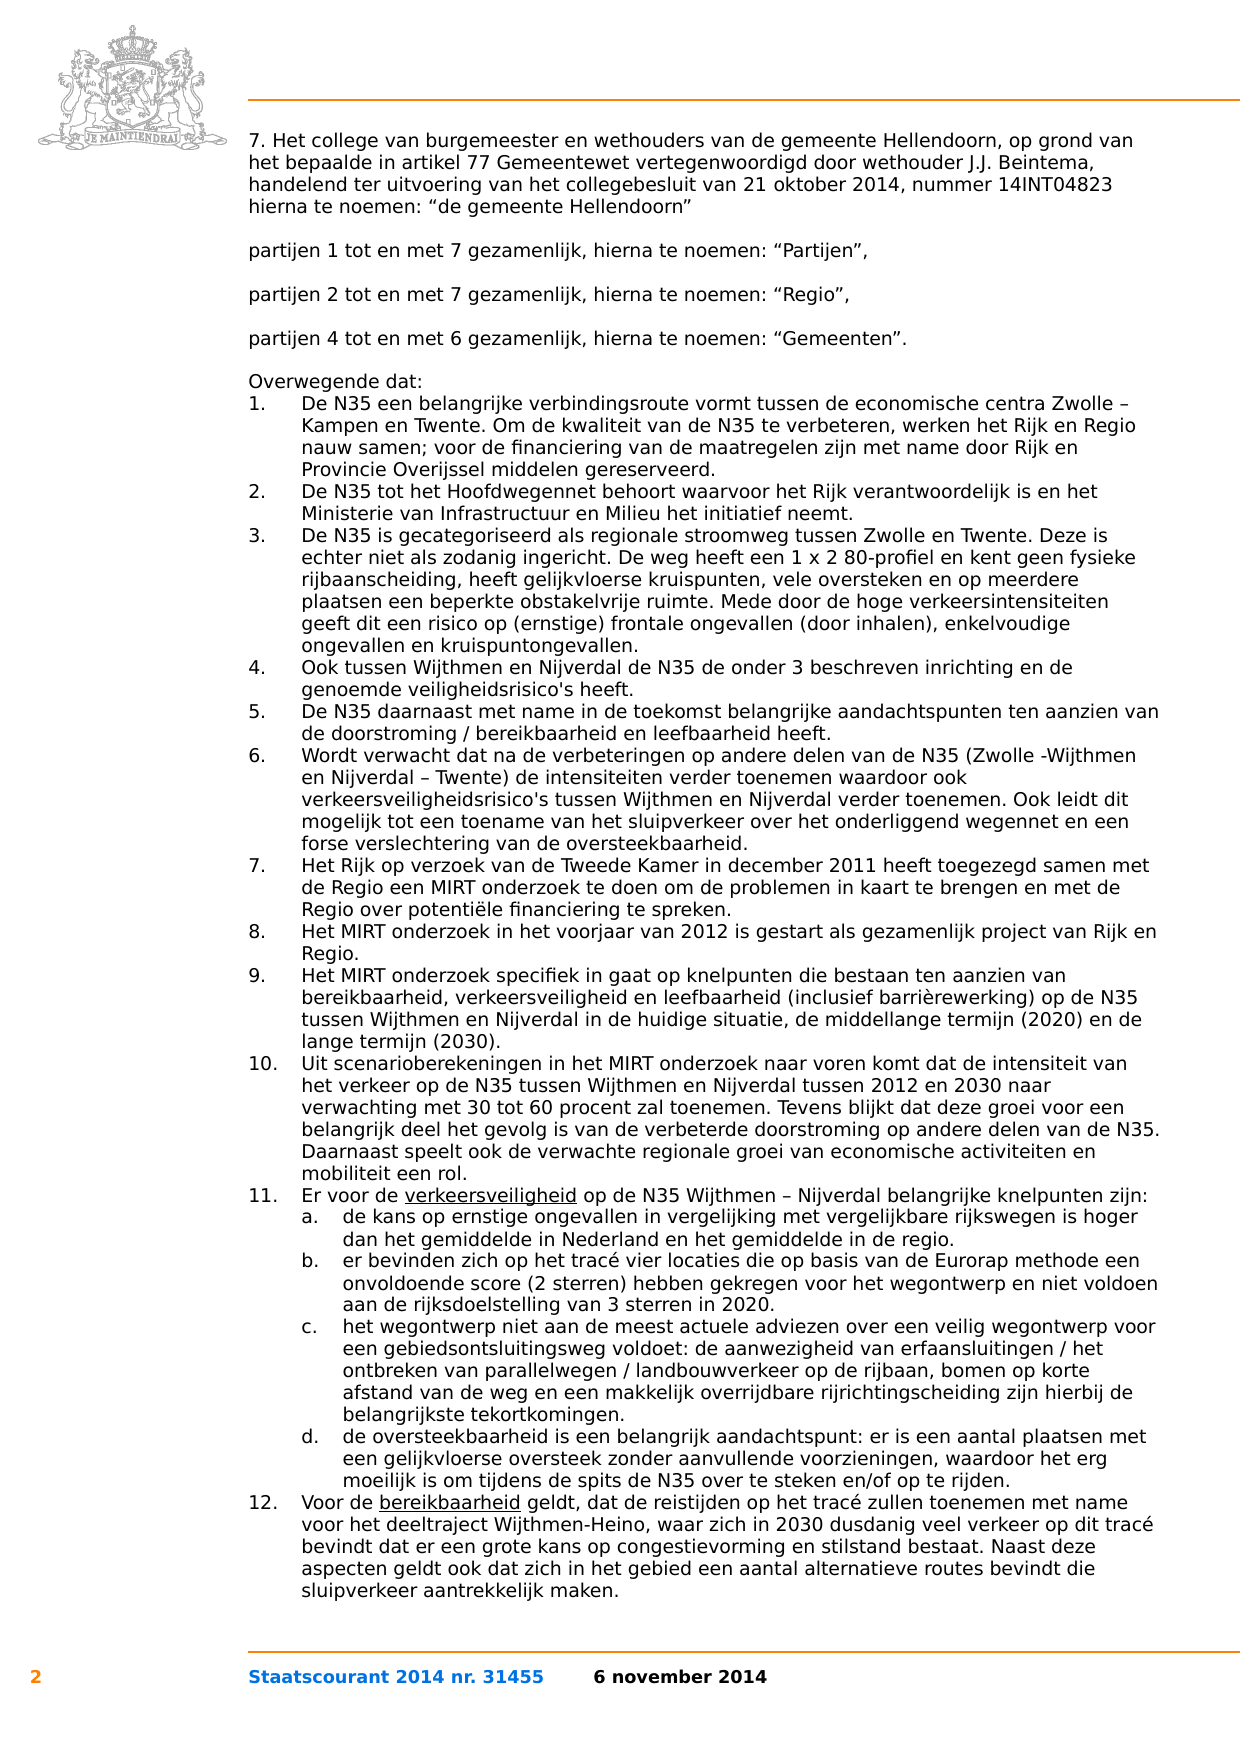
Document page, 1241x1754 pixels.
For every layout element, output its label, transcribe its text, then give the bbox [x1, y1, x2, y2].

text 11. Er voor de verkeersveiligheid op de N35 Wijthmen – Nijverdal belangrijke knelpunten zijn: [248, 1184, 1163, 1206]
text partijen 1 tot en met 7 gezamenlijk, hierna te noemen: “Partijen”, [248, 240, 1163, 262]
text partijen 4 tot en met 6 gezamenlijk, hierna te noemen: “Gemeenten”. [248, 327, 1163, 349]
picture [38, 25, 227, 150]
text 6. Wordt verwacht dat na de verbeteringen op andere delen van de N35 (Zwolle -Wijthmen en Nijverdal – Twente) de intensiteiten verder toenemen waardoor ook verkeersveiligheidsrisico's tussen Wijthmen en Nijverdal verder toenemen. Ook leidt dit mogelijk tot een toename van het sluipverkeer over het onderliggend wegennet en een forse verslechtering van de oversteekbaarheid. [248, 745, 1163, 855]
text 5. De N35 daarnaast met name in de toekomst belangrijke aandachtspunten ten aanzien van de doorstroming / bereikbaarheid en leefbaarheid heeft. [248, 701, 1163, 745]
text 4. Ook tussen Wijthmen en Nijverdal de N35 de onder 3 beschreven inrichting en de genoemde veiligheidsrisico's heeft. [248, 657, 1163, 701]
text partijen 2 tot en met 7 gezamenlijk, hierna te noemen: “Regio”, [248, 283, 1163, 306]
text 10. Uit scenarioberekeningen in het MIRT onderzoek naar voren komt dat de intensiteit van het verkeer op de N35 tussen Wijthmen en Nijverdal tussen 2012 en 2030 naar verwachting met 30 tot 60 procent zal toenemen. Tevens blijkt dat deze groei voor een belangrijk deel het gevolg is van de verbeterde doorstroming op andere delen van de N35. Daarnaast speelt ook de verwachte regionale groei van economische activiteiten en mobiliteit een rol. [248, 1053, 1163, 1184]
text b. er bevinden zich op het tracé vier locaties die op basis van de Eurorap methode een onvoldoende score (2 sterren) hebben gekregen voor het wegontwerp en niet voldoen aan de rijksdoelstelling van 3 sterren in 2020. [301, 1250, 1163, 1316]
text 12. Voor de bereikbaarheid geldt, dat de reistijden op het tracé zullen toenemen met name voor het deeltraject Wijthmen-Heino, waar zich in 2030 dusdanig veel verkeer op dit tracé bevindt dat er een grote kans op congestievorming en stilstand bestaat. Naast deze aspecten geldt ook dat zich in het gebied een aantal alternatieve routes bevindt die sluipverkeer aantrekkelijk maken. [248, 1492, 1163, 1602]
text 1. De N35 een belangrijke verbindingsroute vormt tussen de economische centra Zwolle – Kampen en Twente. Om de kwaliteit van de N35 te verbeteren, werken het Rijk en Regio nauw samen; voor de financiering van de maatregelen zijn met name door Rijk en Provincie Overijssel middelen gereserveerd. [248, 393, 1163, 481]
text d. de oversteekbaarheid is een belangrijk aandachtspunt: er is een aantal plaatsen met een gelijkvloerse oversteek zonder aanvullende voorzieningen, waardoor het erg moeilijk is om tijdens de spits de N35 over te steken en/of op te rijden. [301, 1426, 1163, 1492]
text 7. Het Rijk op verzoek van de Tweede Kamer in december 2011 heeft toegezegd samen met de Regio een MIRT onderzoek te doen om de problemen in kaart te brengen en met de Regio over potentiële financiering te spreken. [248, 855, 1163, 921]
text 2. De N35 tot het Hoofdwegennet behoort waarvoor het Rijk verantwoordelijk is en het Ministerie van Infrastructuur en Milieu het initiatief neemt. [248, 481, 1163, 525]
text 8. Het MIRT onderzoek in het voorjaar van 2012 is gestart als gezamenlijk project van Rijk en Regio. [248, 921, 1163, 965]
text Overwegende dat: [248, 371, 1163, 393]
text 3. De N35 is gecategoriseerd als regionale stroomweg tussen Zwolle en Twente. Deze is echter niet als zodanig ingericht. De weg heeft een 1 x 2 80-profiel en kent geen fysieke rijbaanscheiding, heeft gelijkvloerse kruispunten, vele oversteken en op meerdere plaatsen een beperkte obstakelvrije ruimte. Mede door de hoge verkeersintensiteiten geeft dit een risico op (ernstige) frontale ongevallen (door inhalen), enkelvoudige ongevallen en kruispuntongevallen. [248, 525, 1163, 657]
text a. de kans op ernstige ongevallen in vergelijking met vergelijkbare rijkswegen is hoger dan het gemiddelde in Nederland en het gemiddelde in de regio. [301, 1206, 1163, 1250]
text c. het wegontwerp niet aan de meest actuele adviezen over een veilig wegontwerp voor een gebiedsontsluitingsweg voldoet: de aanwezigheid van erfaansluitingen / het ontbreken van parallelwegen / landbouwverkeer op de rijbaan, bomen op korte afstand van de weg en een makkelijk overrijdbare rijrichtingscheiding zijn hierbij de belangrijkste tekortkomingen. [301, 1316, 1163, 1426]
text 7. Het college van burgemeester en wethouders van de gemeente Hellendoorn, op grond van het bepaalde in artikel 77 Gemeentewet vertegenwoordigd door wethouder J.J. Beintema, handelend ter uitvoering van het collegebesluit van 21 oktober 2014, nummer 14INT04823 hierna te noemen: “de gemeente Hellendoorn” [248, 130, 1163, 218]
text 9. Het MIRT onderzoek specifiek in gaat op knelpunten die bestaan ten aanzien van bereikbaarheid, verkeersveiligheid en leefbaarheid (inclusief barrièrewerking) op de N35 tussen Wijthmen en Nijverdal in de huidige situatie, de middellange termijn (2020) en de lange termijn (2030). [248, 965, 1163, 1053]
